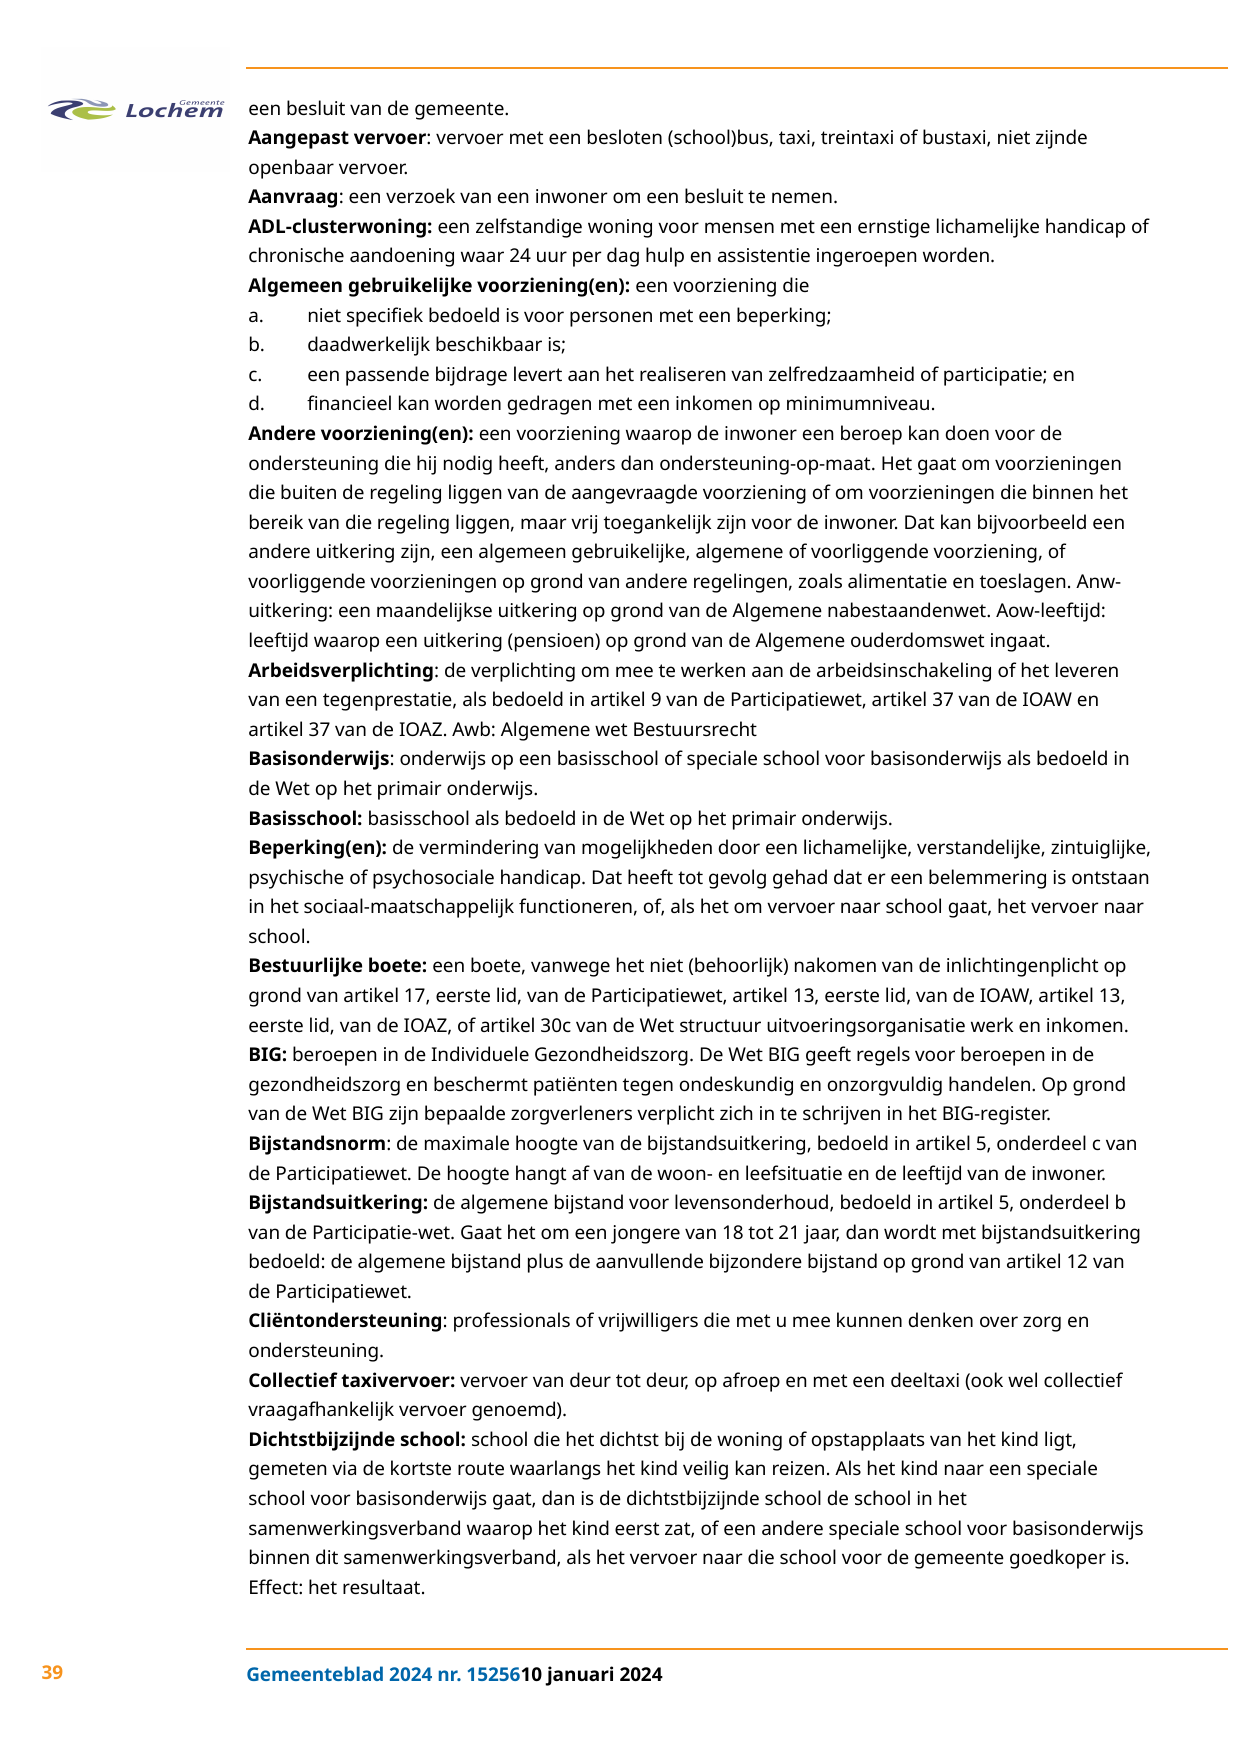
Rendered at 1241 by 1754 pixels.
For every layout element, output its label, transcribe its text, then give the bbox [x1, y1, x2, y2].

text Bijstandsuitkering: de algemene bijstand voor levensonderhoud, bedoeld in artikel 5, onderdeel b van de Participatie-wet. Gaat het om een jongere van 18 tot 21 jaar, dan wordt met bijstandsuitkering bedoeld: de algemene bijstand plus de aanvullende bijzondere bijstand op grond van artikel 12 van de Participatiewet. [248, 1189, 1152, 1304]
text Andere voorziening(en): een voorziening waarop de inwoner een beroep kan doen voor de ondersteuning die hij nodig heeft, anders dan ondersteuning-op-maat. Het gaat om voorzieningen die buiten de regeling liggen van de aangevraagde voorziening of om voorzieningen die binnen het bereik van die regeling liggen, maar vrij toegankelijk zijn voor de inwoner. Dat kan bijvoorbeeld een andere uitkering zijn, een algemeen gebruikelijke, algemene of voorliggende voorziening, of voorliggende voorzieningen op grond van andere regelingen, zoals alimentatie en toeslagen. Anw-uitkering: een maandelijkse uitkering op grond van de Algemene nabestaandenwet. Aow-leeftijd: leeftijd waarop een uitkering (pensioen) op grond van de Algemene ouderdomswet ingaat. [248, 420, 1152, 653]
text een besluit van de gemeente. [248, 95, 1152, 121]
list daadwerkelijk beschikbaar is; [248, 331, 1152, 357]
text Aangepast vervoer: vervoer met een besloten (school)bus, taxi, treintaxi of bustaxi, niet zijnde openbaar vervoer. [248, 124, 1152, 180]
text Collectief taxivervoer: vervoer van deur tot deur, op afroep en met een deeltaxi (ook wel collectief vraagafhankelijk vervoer genoemd). [248, 1367, 1152, 1422]
text Cliëntondersteuning: professionals of vrijwilligers die met u mee kunnen denken over zorg en ondersteuning. [248, 1308, 1152, 1363]
text Basisschool: basisschool als bedoeld in de Wet op het primair onderwijs. [248, 805, 1152, 831]
text Aanvraag: een verzoek van een inwoner om een besluit te nemen. [248, 183, 1152, 209]
text Beperking(en): de vermindering van mogelijkheden door een lichamelijke, verstandelijke, zintuiglijke, psychische of psychosociale handicap. Dat heeft tot gevolg gehad dat er een belemmering is ontstaan in het sociaal-maatschappelijk functioneren, of, als het om vervoer naar school gaat, het vervoer naar school. [248, 834, 1152, 949]
text ADL-clusterwoning: een zelfstandige woning voor mensen met een ernstige lichamelijke handicap of chronische aandoening waar 24 uur per dag hulp en assistentie ingeroepen worden. [248, 213, 1152, 268]
list niet specifiek bedoeld is voor personen met een beperking; [248, 302, 1152, 328]
text Bestuurlijke boete: een boete, vanwege het niet (behoorlijk) nakomen van de inlichtingenplicht op grond van artikel 17, eerste lid, van de Participatiewet, artikel 13, eerste lid, van de IOAW, artikel 13, eerste lid, van de IOAZ, of artikel 30c van de Wet structuur uitvoeringsorganisatie werk en inkomen. [248, 953, 1152, 1038]
picture [41, 47, 231, 172]
text Dichtstbijzijnde school: school die het dichtst bij de woning of opstapplaats van het kind ligt, gemeten via de kortste route waarlangs het kind veilig kan reizen. Als het kind naar een speciale school voor basisonderwijs gaat, dan is de dichtstbijzijnde school de school in het samenwerkingsverband waarop het kind eerst zat, of een andere speciale school voor basisonderwijs binnen dit samenwerkingsverband, als het vervoer naar die school voor de gemeente goedkoper is. Effect: het resultaat. [248, 1426, 1152, 1600]
list financieel kan worden gedragen met een inkomen op minimumniveau. [248, 391, 1152, 416]
text Basisonderwijs: onderwijs op een basisschool of speciale school voor basisonderwijs als bedoeld in de Wet op het primair onderwijs. [248, 746, 1152, 801]
list een passende bijdrage levert aan het realiseren van zelfredzaamheid of participatie; en [248, 361, 1152, 387]
text Algemeen gebruikelijke voorziening(en): een voorziening die [248, 272, 1152, 298]
text Arbeidsverplichting: de verplichting om mee te werken aan de arbeidsinschakeling of het leveren van een tegenprestatie, als bedoeld in artikel 9 van de Participatiewet, artikel 37 van de IOAW en artikel 37 van de IOAZ. Awb: Algemene wet Bestuursrecht [248, 657, 1152, 742]
text BIG: beroepen in de Individuele Gezondheidszorg. De Wet BIG geeft regels voor beroepen in de gezondheidszorg en beschermt patiënten tegen ondeskundig en onzorgvuldig handelen. Op grond van de Wet BIG zijn bepaalde zorgverleners verplicht zich in te schrijven in het BIG-register. [248, 1041, 1152, 1126]
text Bijstandsnorm: de maximale hoogte van de bijstandsuitkering, bedoeld in artikel 5, onderdeel c van de Participatiewet. De hoogte hangt af van de woon- en leefsituatie en de leeftijd van de inwoner. [248, 1130, 1152, 1186]
